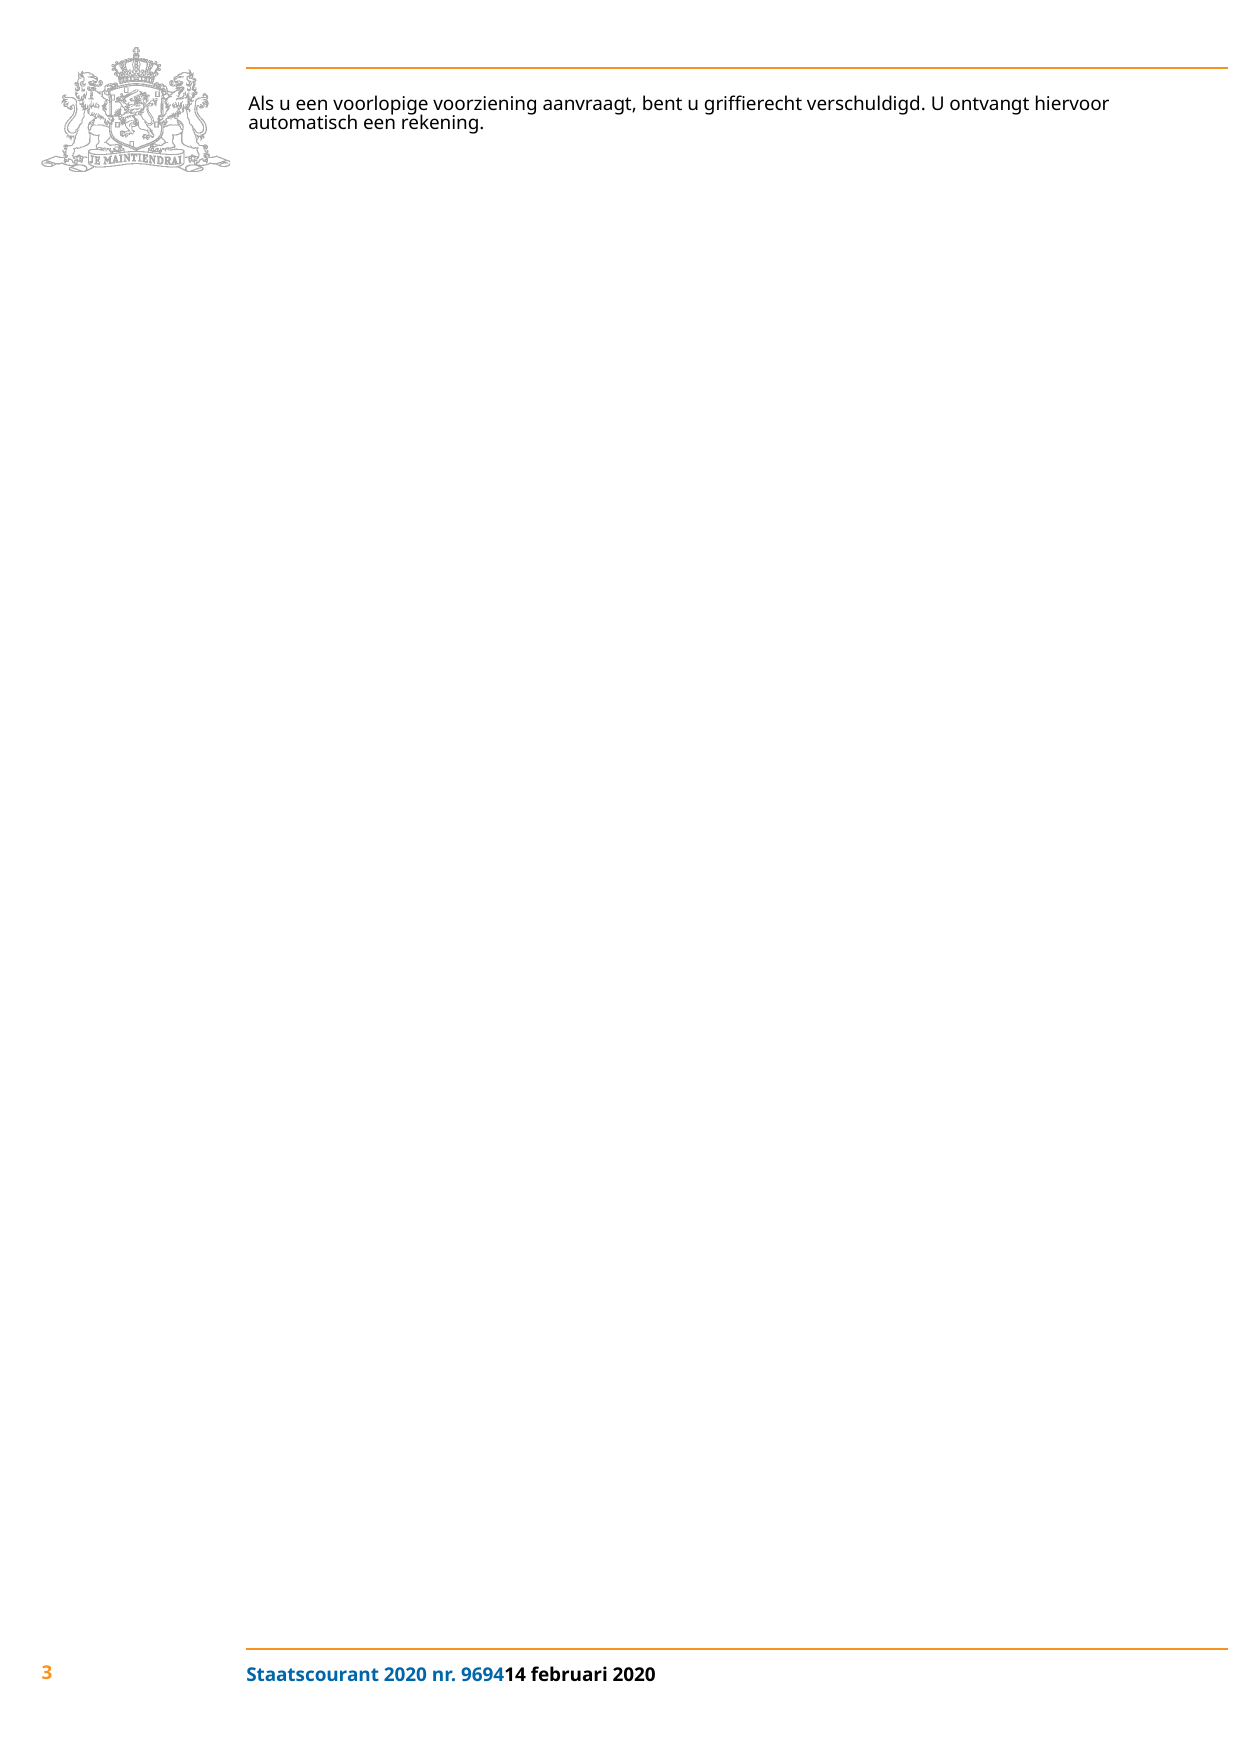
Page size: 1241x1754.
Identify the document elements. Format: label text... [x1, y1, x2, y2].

text Als u een voorlopige voorziening aanvraagt, bent u griffierecht verschuldigd. U ontvangt hiervoor automatisch een rekening. [248, 95, 1152, 133]
picture [41, 47, 231, 172]
